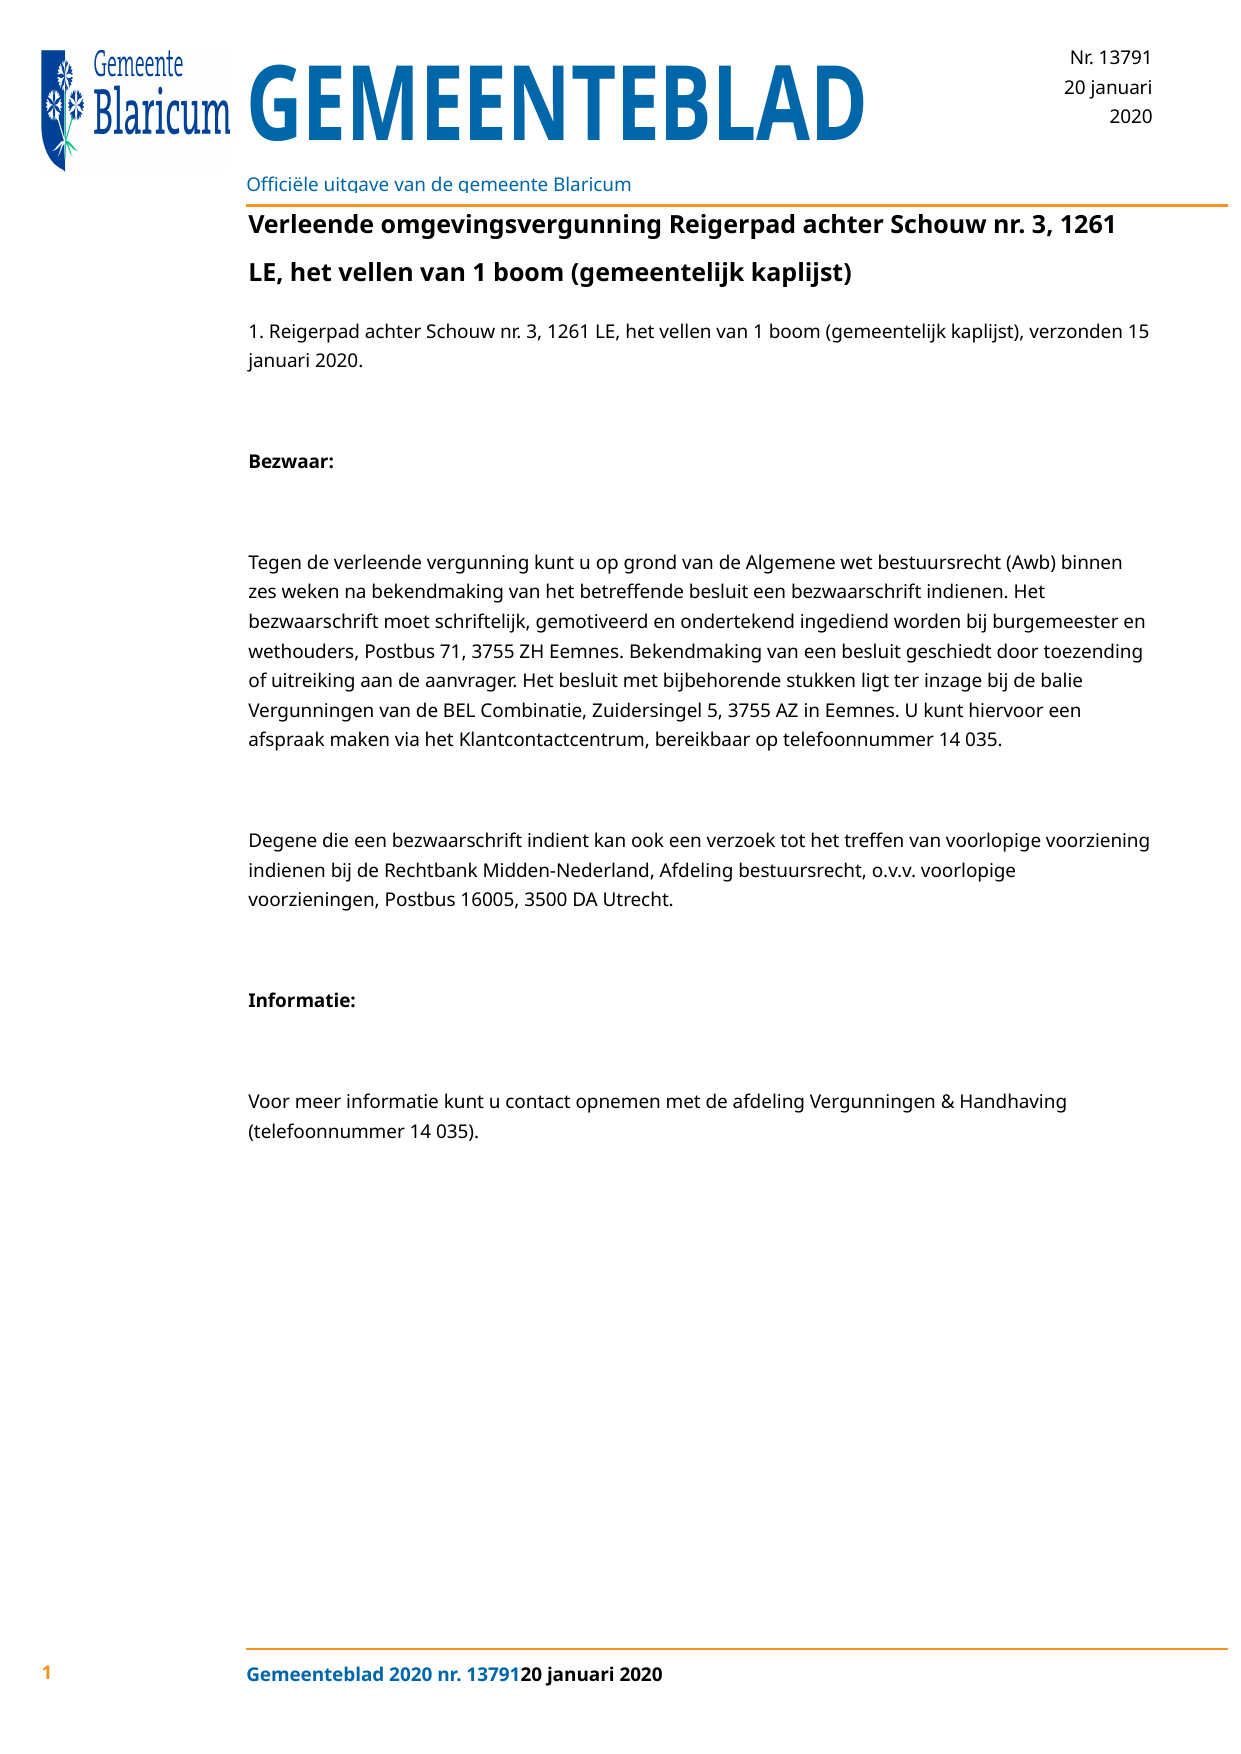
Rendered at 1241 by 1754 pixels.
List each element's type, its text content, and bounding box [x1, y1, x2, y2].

text Informatie: [248, 987, 1152, 1013]
picture [41, 47, 231, 172]
text Verleende omgevingsvergunning Reigerpad achter Schouw nr. 3, 1261 LE, het vellen van 1 boom (gemeentelijk kaplijst) [248, 207, 1152, 288]
text Tegen de verleende vergunning kunt u op grond van de Algemene wet bestuursrecht (Awb) binnen zes weken na bekendmaking van het betreffende besluit een bezwaarschrift indienen. Het bezwaarschrift moet schriftelijk, gemotiveerd en ondertekend ingediend worden bij burgemeester en wethouders, Postbus 71, 3755 ZH Eemnes. Bekendmaking van een besluit geschiedt door toezending of uitreiking aan de aanvrager. Het besluit met bijbehorende stukken ligt ter inzage bij de balie Vergunningen van de BEL Combinatie, Zuidersingel 5, 3755 AZ in Eemnes. U kunt hiervoor een afspraak maken via het Klantcontactcentrum, bereikbaar op telefoonnummer 14 035. [248, 549, 1152, 752]
text Degene die een bezwaarschrift indient kan ook een verzoek tot het treffen van voorlopige voorziening indienen bij de Rechtbank Midden-Nederland, Afdeling bestuursrecht, o.v.v. voorlopige voorzieningen, Postbus 16005, 3500 DA Utrecht. [248, 827, 1152, 912]
text Voor meer informatie kunt u contact opnemen met de afdeling Vergunningen & Handhaving (telefoonnummer 14 035). [248, 1088, 1152, 1144]
text Bezwaar: [248, 448, 1152, 474]
text 1. Reigerpad achter Schouw nr. 3, 1261 LE, het vellen van 1 boom (gemeentelijk kaplijst), verzonden 15 januari 2020. [248, 318, 1152, 373]
